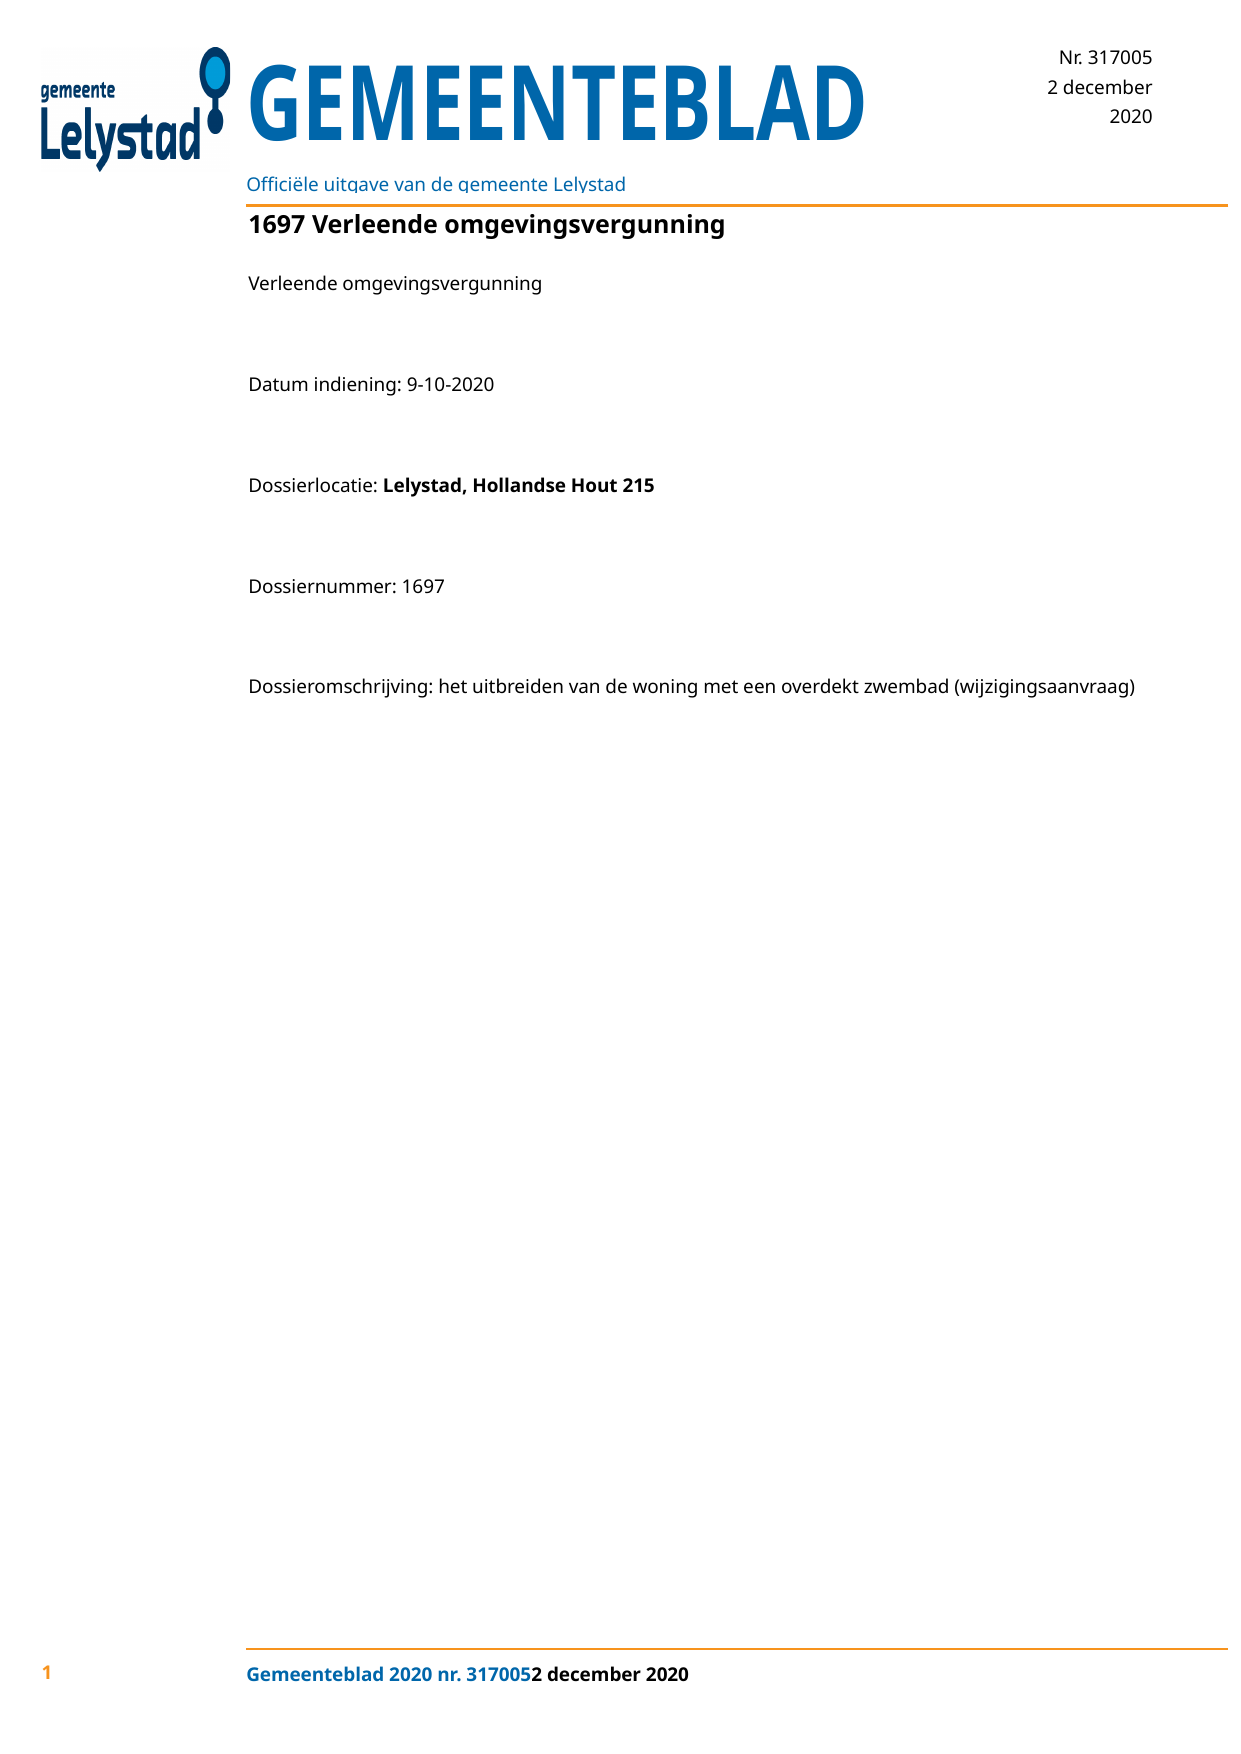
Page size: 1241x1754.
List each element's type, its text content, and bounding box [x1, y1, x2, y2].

text Dossiernummer: 1697 [248, 573, 1152, 598]
picture [41, 47, 231, 172]
text Datum indiening: 9-10-2020 [248, 371, 1152, 397]
text 1697 Verleende omgevingsvergunning [248, 207, 1152, 241]
text Dossierlocatie: Lelystad, Hollandse Hout 215 [248, 472, 1152, 498]
text Verleende omgevingsvergunning [248, 270, 1152, 296]
text Dossieromschrijving: het uitbreiden van de woning met een overdekt zwembad (wijzigingsaanvraag) [248, 674, 1152, 699]
